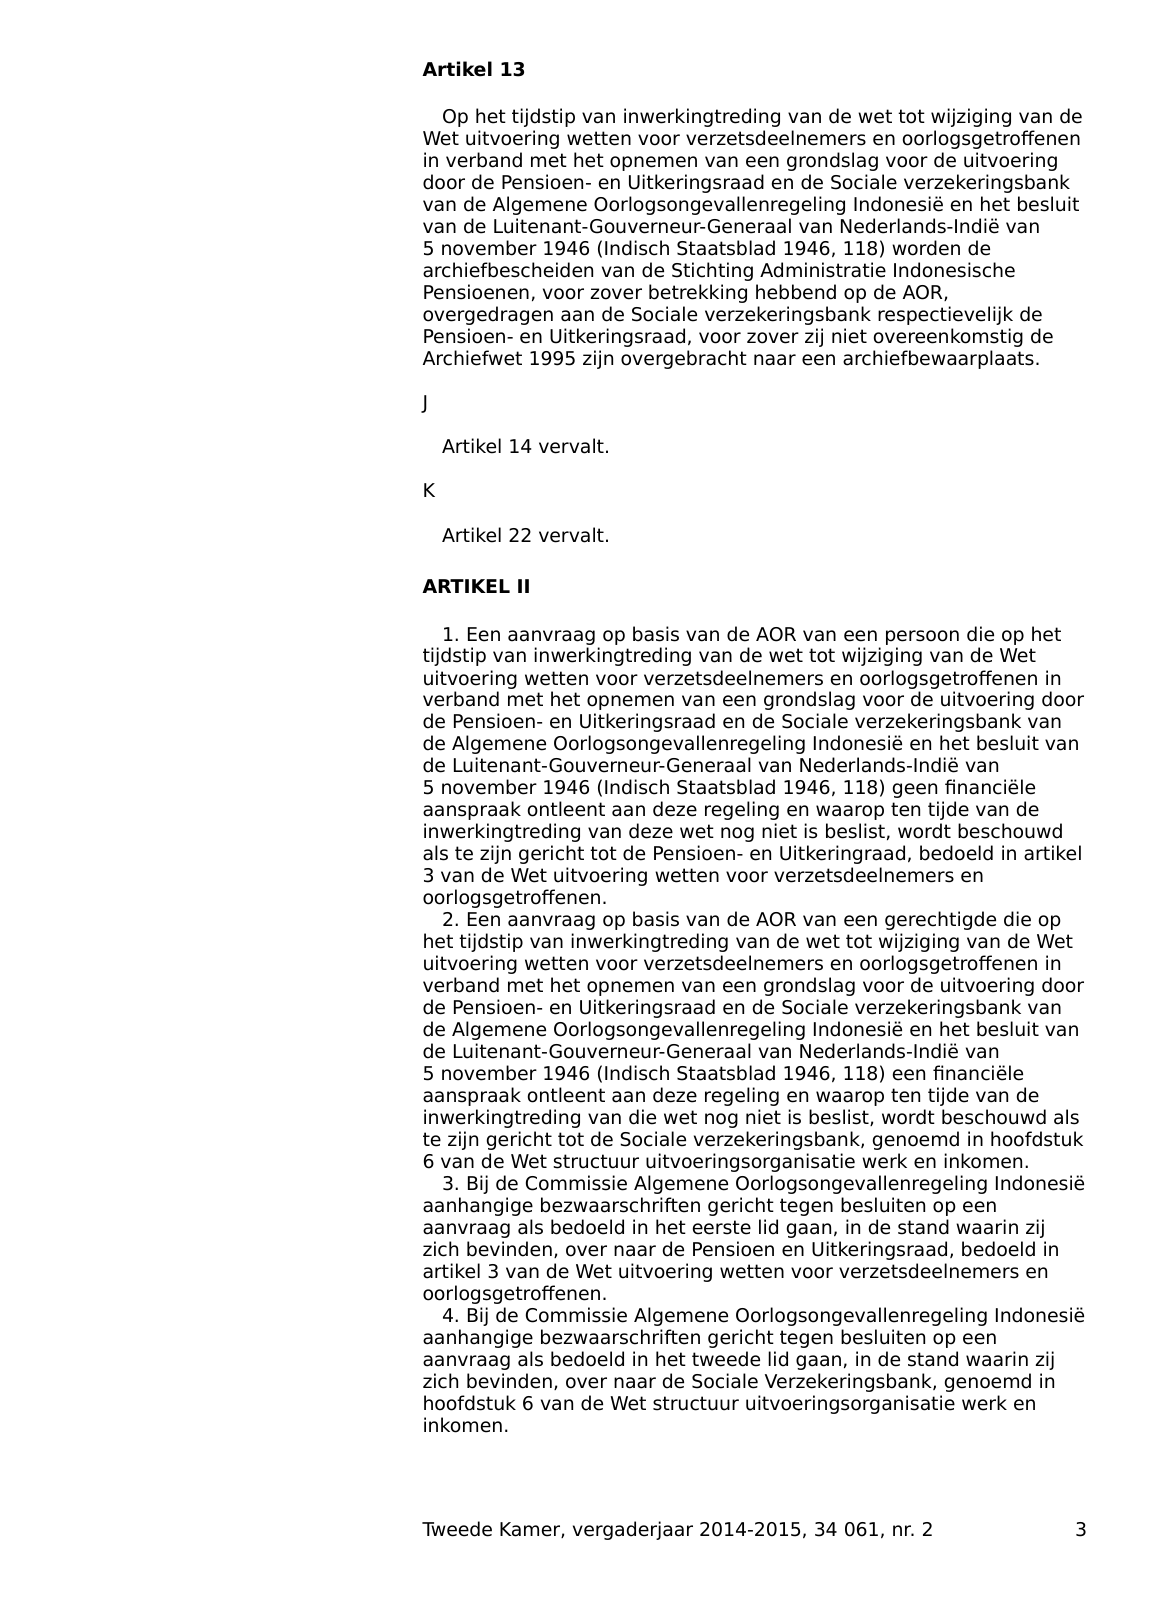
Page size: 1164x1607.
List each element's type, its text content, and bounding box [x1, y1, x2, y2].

subtitle Artikel 13 [422, 59, 1087, 81]
text K [422, 480, 1087, 502]
text J [422, 392, 1087, 414]
text 3. Bij de Commissie Algemene Oorlogsongevallenregeling Indonesië aanhangige bezwaarschriften gericht tegen besluiten op een aanvraag als bedoeld in het eerste lid gaan, in de stand waarin zij zich bevinden, over naar de Pensioen en Uitkeringsraad, bedoeld in artikel 3 van de Wet uitvoering wetten voor verzetsdeelnemers en oorlogsgetroffenen. [422, 1173, 1087, 1305]
subtitle ARTIKEL II [422, 576, 1087, 598]
text 2. Een aanvraag op basis van de AOR van een gerechtigde die op het tijdstip van inwerkingtreding van de wet tot wijziging van de Wet uitvoering wetten voor verzetsdeelnemers en oorlogsgetroffenen in verband met het opnemen van een grondslag voor de uitvoering door de Pensioen- en Uitkeringsraad en de Sociale verzekeringsbank van de Algemene Oorlogsongevallenregeling Indonesië en het besluit van de Luitenant-Gouverneur-Generaal van Nederlands-Indië van 5 november 1946 (Indisch Staatsblad 1946, 118) een financiële aanspraak ontleent aan deze regeling en waarop ten tijde van de inwerkingtreding van die wet nog niet is beslist, wordt beschouwd als te zijn gericht tot de Sociale verzekeringsbank, genoemd in hoofdstuk 6 van de Wet structuur uitvoeringsorganisatie werk en inkomen. [422, 909, 1087, 1173]
text Op het tijdstip van inwerkingtreding van de wet tot wijziging van de Wet uitvoering wetten voor verzetsdeelnemers en oorlogsgetroffenen in verband met het opnemen van een grondslag voor de uitvoering door de Pensioen- en Uitkeringsraad en de Sociale verzekeringsbank van de Algemene Oorlogsongevallenregeling Indonesië en het besluit van de Luitenant-Gouverneur-Generaal van Nederlands-Indië van 5 november 1946 (Indisch Staatsblad 1946, 118) worden de archiefbescheiden van de Stichting Administratie Indonesische Pensioenen, voor zover betrekking hebbend op de AOR, overgedragen aan de Sociale verzekeringsbank respectievelijk de Pensioen- en Uitkeringsraad, voor zover zij niet overeenkomstig de Archiefwet 1995 zijn overgebracht naar een archiefbewaarplaats. [422, 106, 1087, 370]
text 4. Bij de Commissie Algemene Oorlogsongevallenregeling Indonesië aanhangige bezwaarschriften gericht tegen besluiten op een aanvraag als bedoeld in het tweede lid gaan, in de stand waarin zij zich bevinden, over naar de Sociale Verzekeringsbank, genoemd in hoofdstuk 6 van de Wet structuur uitvoeringsorganisatie werk en inkomen. [422, 1305, 1087, 1437]
text Artikel 14 vervalt. [422, 436, 1087, 458]
text 1. Een aanvraag op basis van de AOR van een persoon die op het tijdstip van inwerkingtreding van de wet tot wijziging van de Wet uitvoering wetten voor verzetsdeelnemers en oorlogsgetroffenen in verband met het opnemen van een grondslag voor de uitvoering door de Pensioen- en Uitkeringsraad en de Sociale verzekeringsbank van de Algemene Oorlogsongevallenregeling Indonesië en het besluit van de Luitenant-Gouverneur-Generaal van Nederlands-Indië van 5 november 1946 (Indisch Staatsblad 1946, 118) geen financiële aanspraak ontleent aan deze regeling en waarop ten tijde van de inwerkingtreding van deze wet nog niet is beslist, wordt beschouwd als te zijn gericht tot de Pensioen- en Uitkeringraad, bedoeld in artikel 3 van de Wet uitvoering wetten voor verzetsdeelnemers en oorlogsgetroffenen. [422, 623, 1087, 909]
text Artikel 22 vervalt. [422, 524, 1087, 546]
